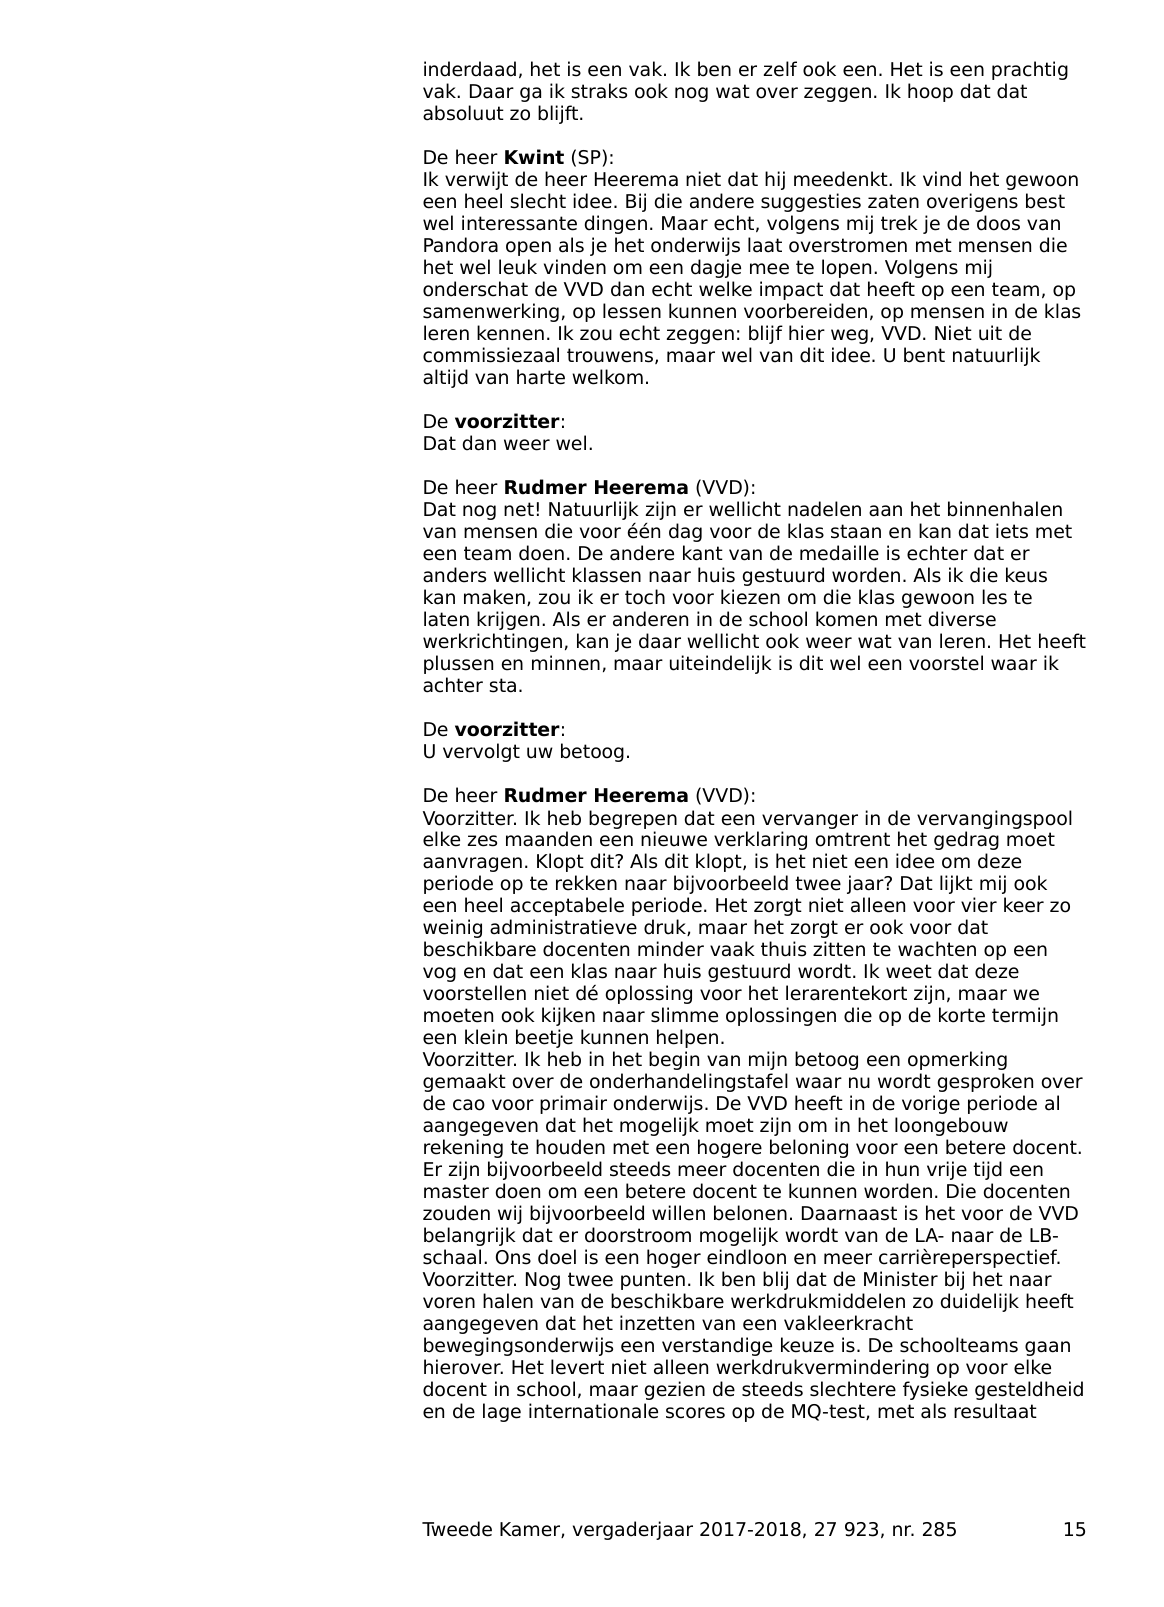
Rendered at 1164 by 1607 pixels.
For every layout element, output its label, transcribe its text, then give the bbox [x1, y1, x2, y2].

text inderdaad, het is een vak. Ik ben er zelf ook een. Het is een prachtig vak. Daar ga ik straks ook nog wat over zeggen. Ik hoop dat dat absoluut zo blijft. [422, 59, 1087, 125]
text De voorzitter: [422, 719, 1087, 741]
text Dat nog net! Natuurlijk zijn er wellicht nadelen aan het binnenhalen van mensen die voor één dag voor de klas staan en kan dat iets met een team doen. De andere kant van de medaille is echter dat er anders wellicht klassen naar huis gestuurd worden. Als ik die keus kan maken, zou ik er toch voor kiezen om die klas gewoon les te laten krijgen. Als er anderen in de school komen met diverse werkrichtingen, kan je daar wellicht ook weer wat van leren. Het heeft plussen en minnen, maar uiteindelijk is dit wel een voorstel waar ik achter sta. [422, 499, 1087, 697]
text U vervolgt uw betoog. [422, 741, 1087, 763]
text Voorzitter. Ik heb in het begin van mijn betoog een opmerking gemaakt over de onderhandelingstafel waar nu wordt gesproken over de cao voor primair onderwijs. De VVD heeft in de vorige periode al aangegeven dat het mogelijk moet zijn om in het loongebouw rekening te houden met een hogere beloning voor een betere docent. Er zijn bijvoorbeeld steeds meer docenten die in hun vrije tijd een master doen om een betere docent te kunnen worden. Die docenten zouden wij bijvoorbeeld willen belonen. Daarnaast is het voor de VVD belangrijk dat er doorstroom mogelijk wordt van de LA- naar de LB-schaal. Ons doel is een hoger eindloon en meer carrièreperspectief. [422, 1049, 1087, 1269]
text De heer Rudmer Heerema (VVD): [422, 785, 1087, 807]
text Dat dan weer wel. [422, 433, 1087, 455]
text Voorzitter. Ik heb begrepen dat een vervanger in de vervangingspool elke zes maanden een nieuwe verklaring omtrent het gedrag moet aanvragen. Klopt dit? Als dit klopt, is het niet een idee om deze periode op te rekken naar bijvoorbeeld twee jaar? Dat lijkt mij ook een heel acceptabele periode. Het zorgt niet alleen voor vier keer zo weinig administratieve druk, maar het zorgt er ook voor dat beschikbare docenten minder vaak thuis zitten te wachten op een vog en dat een klas naar huis gestuurd wordt. Ik weet dat deze voorstellen niet dé oplossing voor het lerarentekort zijn, maar we moeten ook kijken naar slimme oplossingen die op de korte termijn een klein beetje kunnen helpen. [422, 807, 1087, 1049]
text De heer Kwint (SP): [422, 147, 1087, 169]
text De heer Rudmer Heerema (VVD): [422, 477, 1087, 499]
text Voorzitter. Nog twee punten. Ik ben blij dat de Minister bij het naar voren halen van de beschikbare werkdrukmiddelen zo duidelijk heeft aangegeven dat het inzetten van een vakleerkracht bewegingsonderwijs een verstandige keuze is. De schoolteams gaan hierover. Het levert niet alleen werkdrukvermindering op voor elke docent in school, maar gezien de steeds slechtere fysieke gesteldheid en de lage internationale scores op de MQ-test, met als resultaat [422, 1269, 1087, 1423]
text Ik verwijt de heer Heerema niet dat hij meedenkt. Ik vind het gewoon een heel slecht idee. Bij die andere suggesties zaten overigens best wel interessante dingen. Maar echt, volgens mij trek je de doos van Pandora open als je het onderwijs laat overstromen met mensen die het wel leuk vinden om een dagje mee te lopen. Volgens mij onderschat de VVD dan echt welke impact dat heeft op een team, op samenwerking, op lessen kunnen voorbereiden, op mensen in de klas leren kennen. Ik zou echt zeggen: blijf hier weg, VVD. Niet uit de commissiezaal trouwens, maar wel van dit idee. U bent natuurlijk altijd van harte welkom. [422, 169, 1087, 389]
text De voorzitter: [422, 411, 1087, 433]
